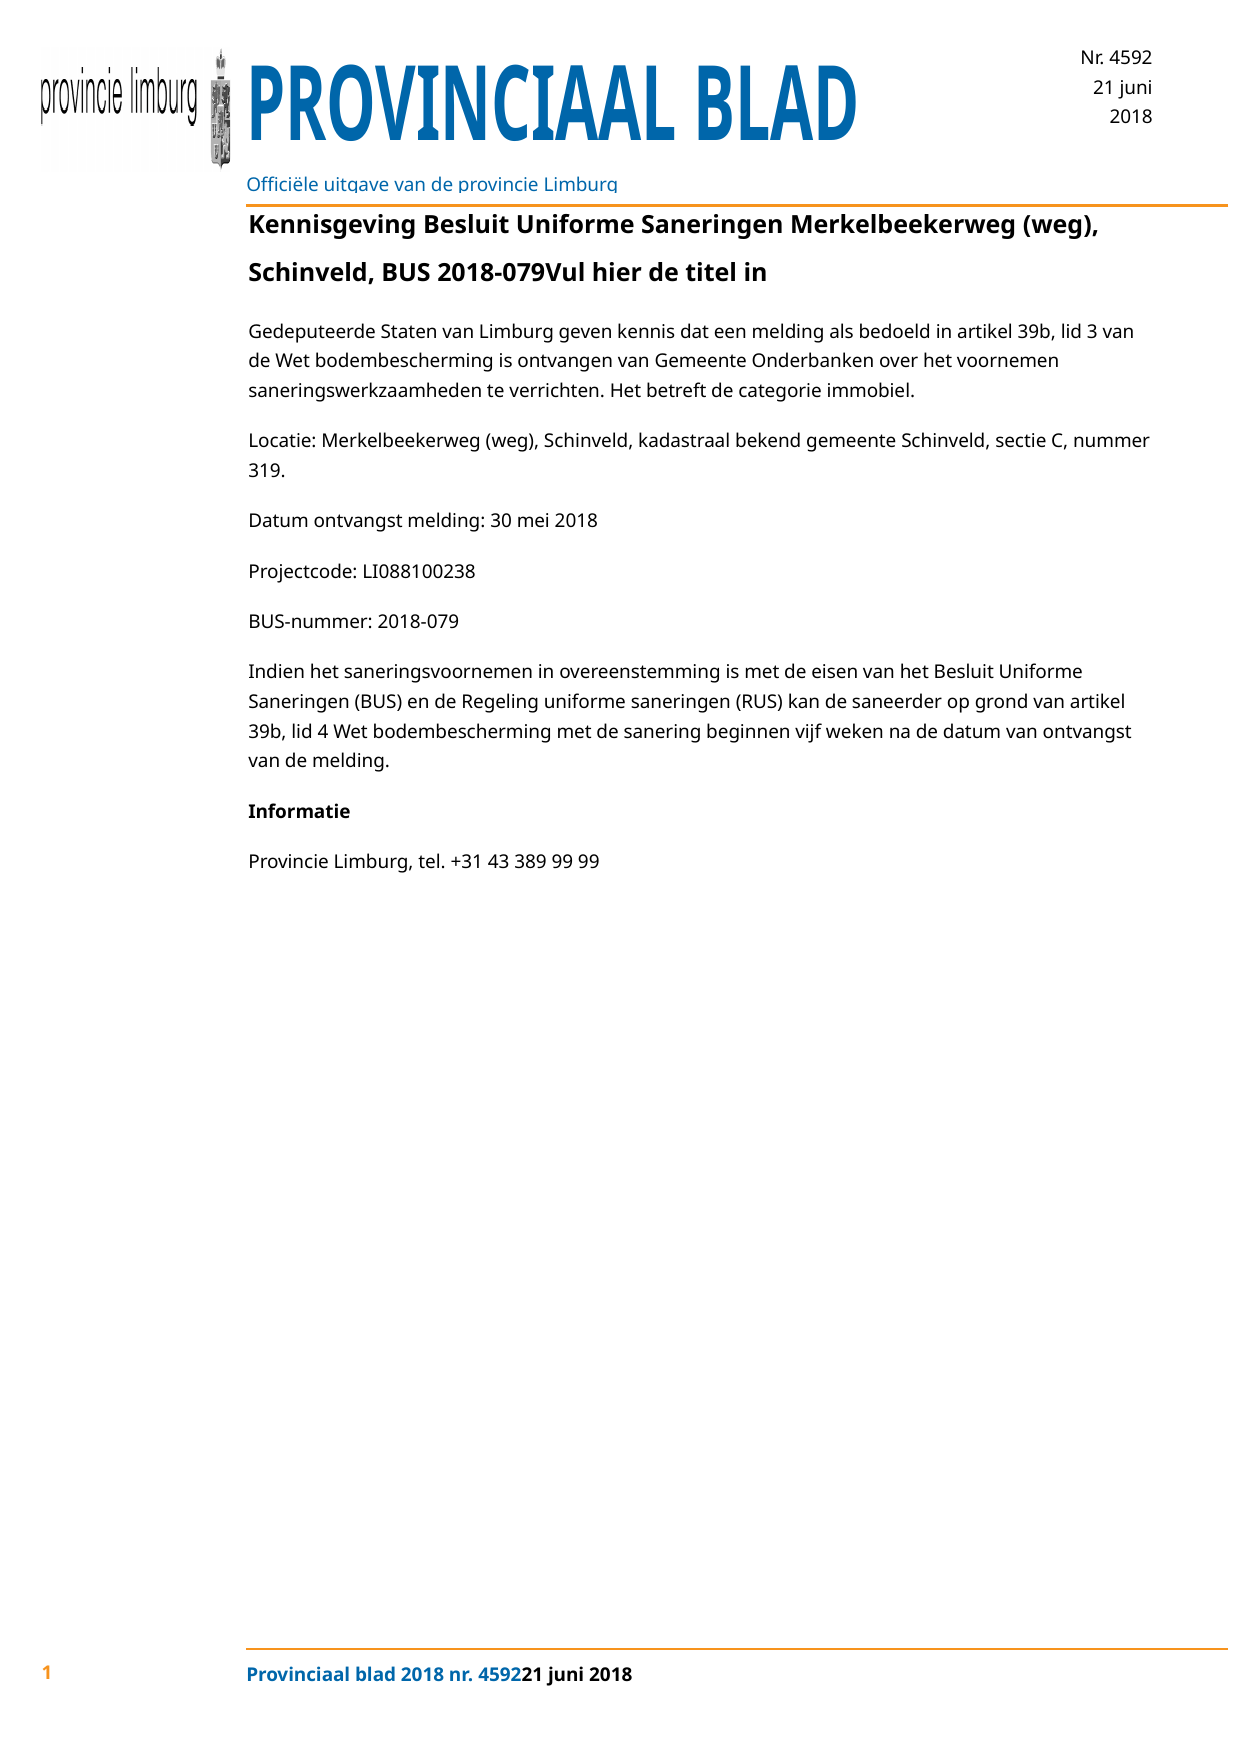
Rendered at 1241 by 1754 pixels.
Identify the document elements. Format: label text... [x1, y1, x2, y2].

picture [41, 47, 231, 172]
text Kennisgeving Besluit Uniforme Saneringen Merkelbeekerweg (weg), Schinveld, BUS 2018-079Vul hier de titel in [248, 207, 1152, 288]
text Indien het saneringsvoornemen in overeenstemming is met de eisen van het Besluit Uniforme Saneringen (BUS) en de Regeling uniforme saneringen (RUS) kan de saneerder op grond van artikel 39b, lid 4 Wet bodembescherming met de sanering beginnen vijf weken na de datum van ontvangst van de melding. [248, 659, 1152, 773]
text Locatie: Merkelbeekerweg (weg), Schinveld, kadastraal bekend gemeente Schinveld, sectie C, nummer 319. [248, 427, 1152, 483]
text Gedeputeerde Staten van Limburg geven kennis dat een melding als bedoeld in artikel 39b, lid 3 van de Wet bodembescherming is ontvangen van Gemeente Onderbanken over het voornemen saneringswerkzaamheden te verrichten. Het betreft de categorie immobiel. [248, 318, 1152, 403]
text Informatie [248, 798, 1152, 824]
text Projectcode: LI088100238 [248, 558, 1152, 584]
text Provincie Limburg, tel. +31 43 389 99 99 [248, 848, 1152, 874]
text Datum ontvangst melding: 30 mei 2018 [248, 507, 1152, 533]
text BUS-nummer: 2018-079 [248, 608, 1152, 634]
